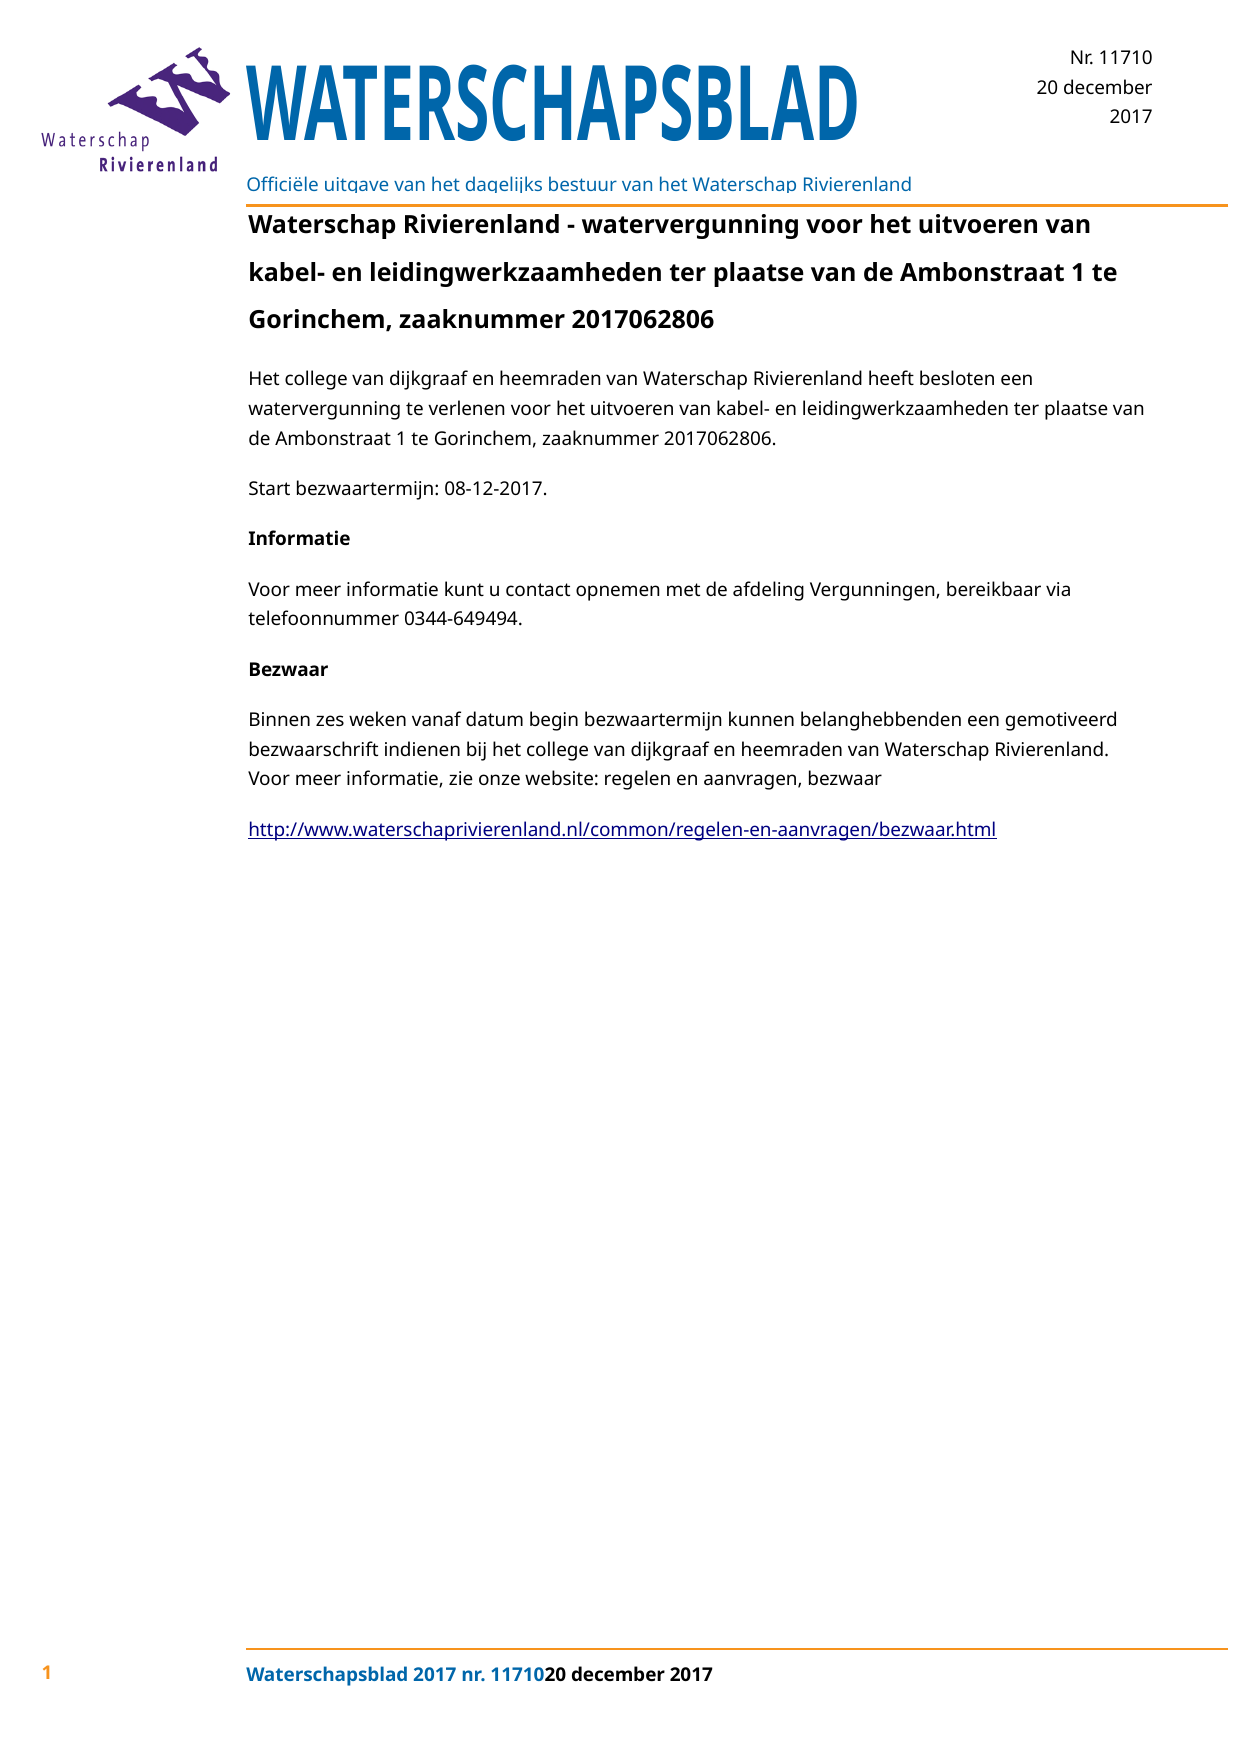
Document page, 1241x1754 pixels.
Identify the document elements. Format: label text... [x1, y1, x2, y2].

text http://www.waterschaprivierenland.nl/common/regelen-en-aanvragen/bezwaar.html [248, 816, 1152, 842]
text Start bezwaartermijn: 08-12-2017. [248, 475, 1152, 501]
text Bezwaar [248, 656, 1152, 682]
picture [41, 47, 231, 172]
text Voor meer informatie kunt u contact opnemen met de afdeling Vergunningen, bereikbaar via telefoonnummer 0344-649494. [248, 576, 1152, 631]
text Informatie [248, 526, 1152, 551]
text Waterschap Rivierenland - watervergunning voor het uitvoeren van kabel- en leidingwerkzaamheden ter plaatse van de Ambonstraat 1 te Gorinchem, zaaknummer 2017062806 [248, 207, 1152, 336]
text Binnen zes weken vanaf datum begin bezwaartermijn kunnen belanghebbenden een gemotiveerd bezwaarschrift indienen bij het college van dijkgraaf en heemraden van Waterschap Rivierenland. Voor meer informatie, zie onze website: regelen en aanvragen, bezwaar [248, 706, 1152, 791]
text Het college van dijkgraaf en heemraden van Waterschap Rivierenland heeft besloten een watervergunning te verlenen voor het uitvoeren van kabel- en leidingwerkzaamheden ter plaatse van de Ambonstraat 1 te Gorinchem, zaaknummer 2017062806. [248, 366, 1152, 450]
